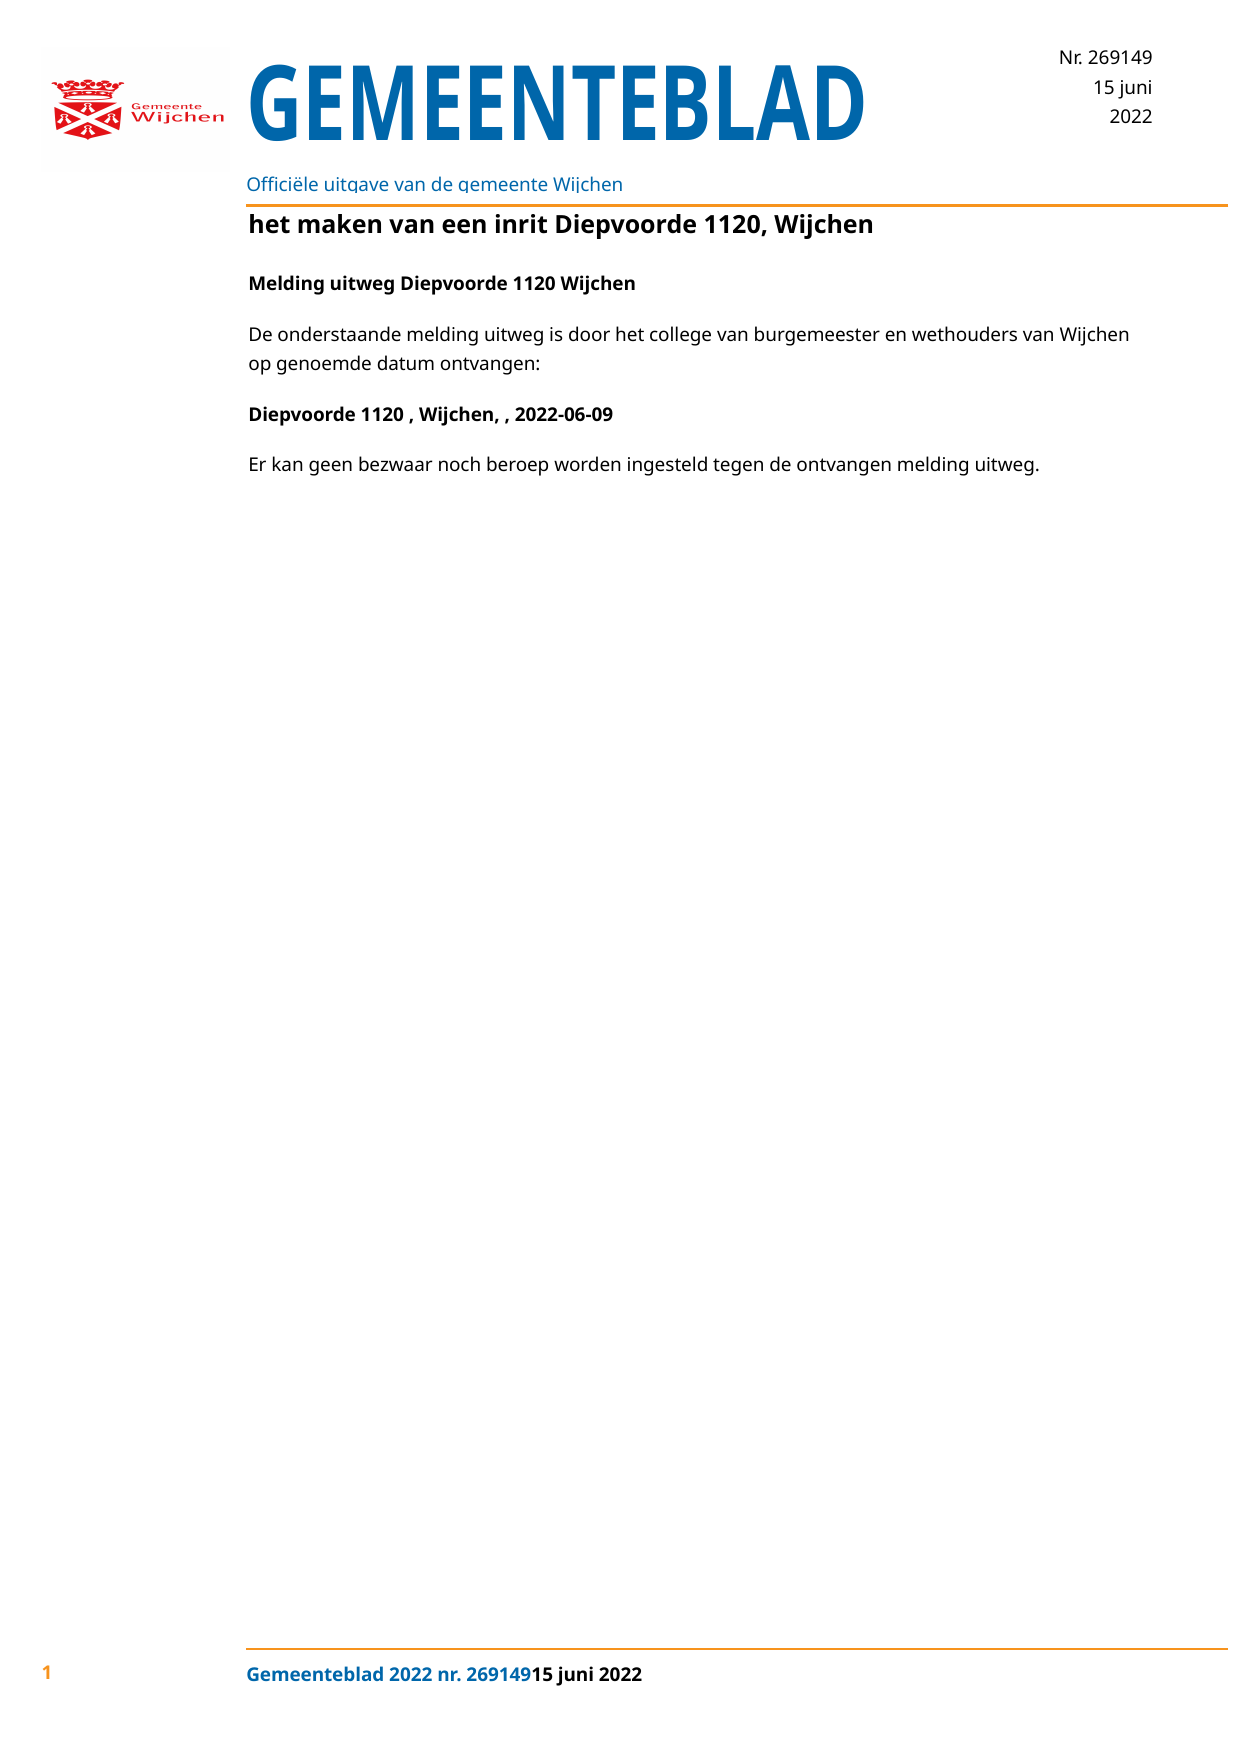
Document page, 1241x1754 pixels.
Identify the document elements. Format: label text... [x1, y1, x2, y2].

text De onderstaande melding uitweg is door het college van burgemeester en wethouders van Wijchen op genoemde datum ontvangen: [248, 321, 1152, 376]
text Melding uitweg Diepvoorde 1120 Wijchen [248, 270, 1152, 296]
text Diepvoorde 1120 , Wijchen, , 2022-06-09 [248, 401, 1152, 426]
picture [41, 47, 231, 172]
text het maken van een inrit Diepvoorde 1120, Wijchen [248, 207, 1152, 241]
text Er kan geen bezwaar noch beroep worden ingesteld tegen de ontvangen melding uitweg. [248, 451, 1152, 477]
